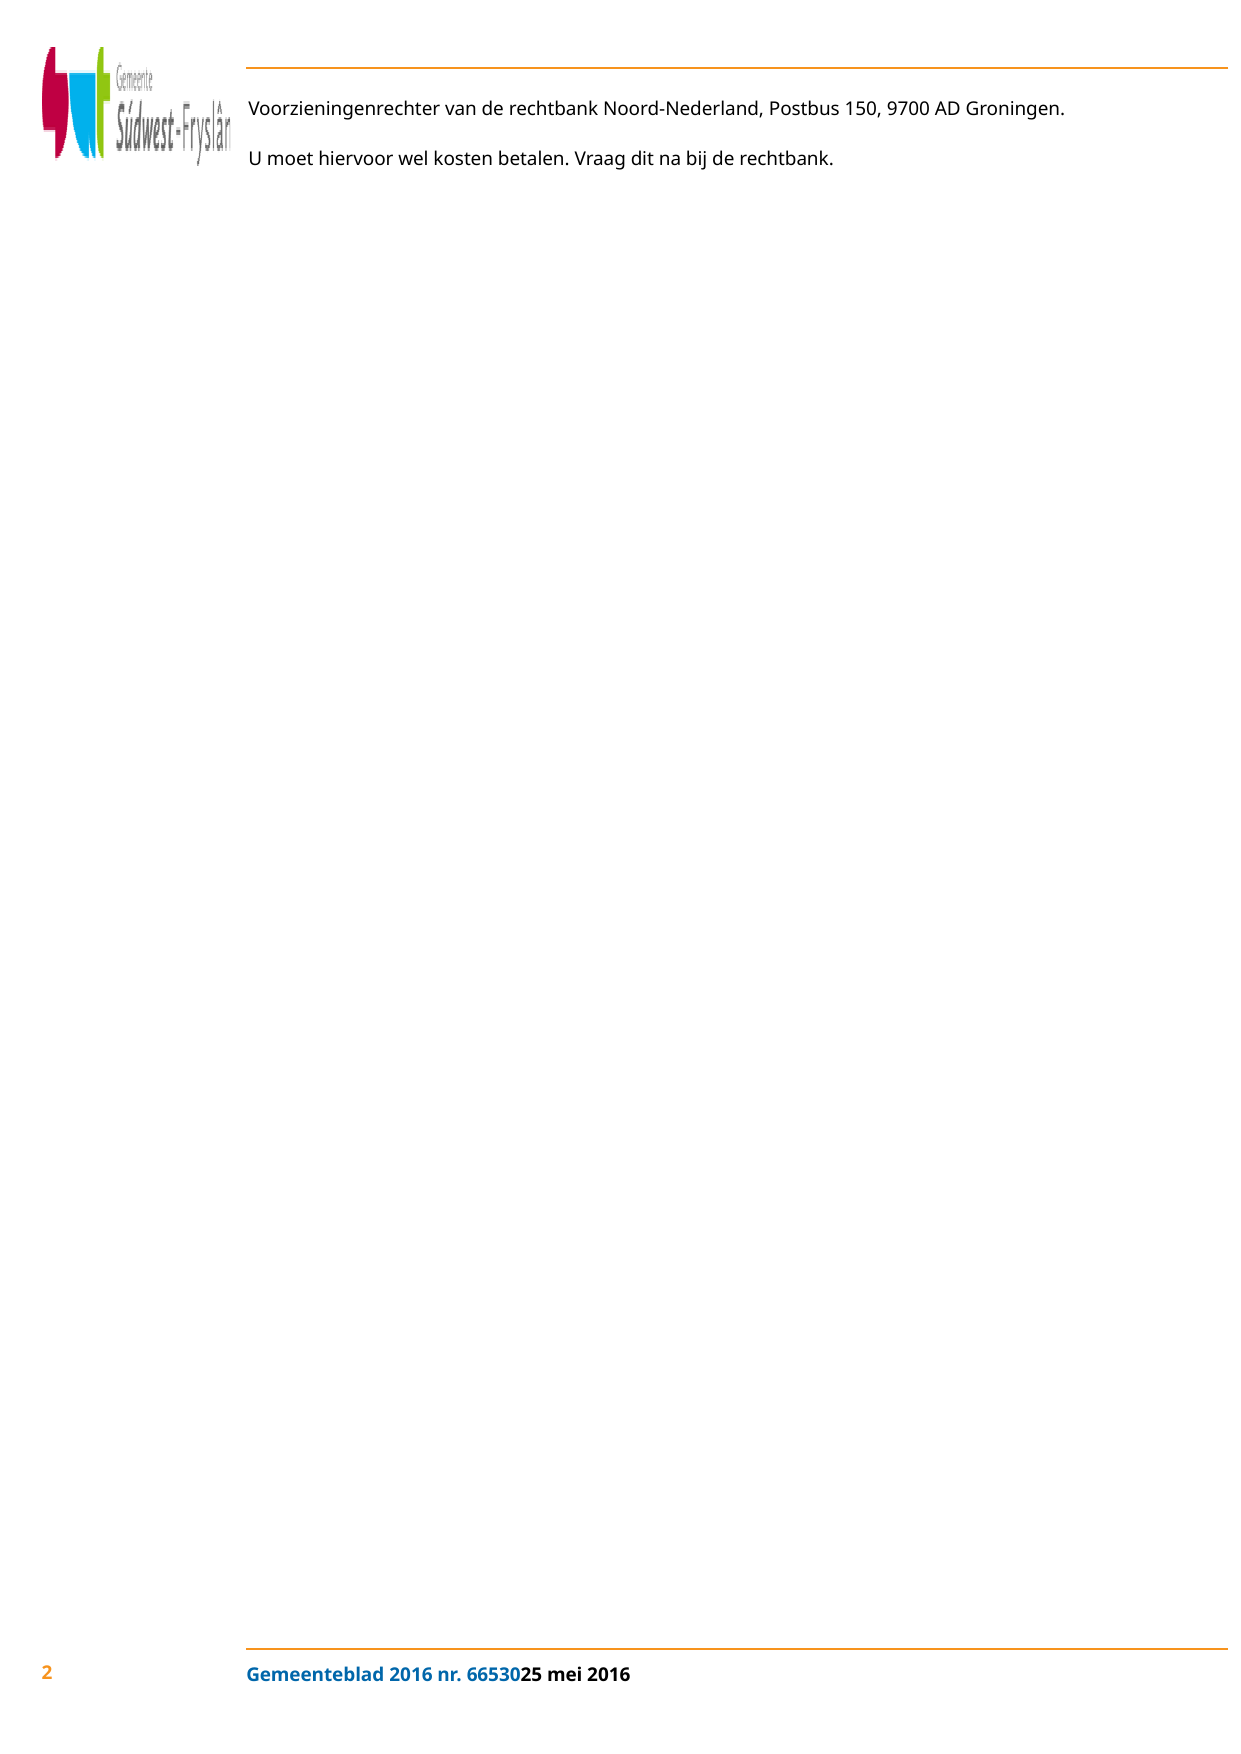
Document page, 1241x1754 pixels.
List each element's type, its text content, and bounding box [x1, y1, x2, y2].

text Voorzieningenrechter van de rechtbank Noord-Nederland, Postbus 150, 9700 AD Groningen. [248, 95, 1152, 121]
picture [41, 47, 231, 172]
text U moet hiervoor wel kosten betalen. Vraag dit na bij de rechtbank. [248, 145, 1152, 171]
